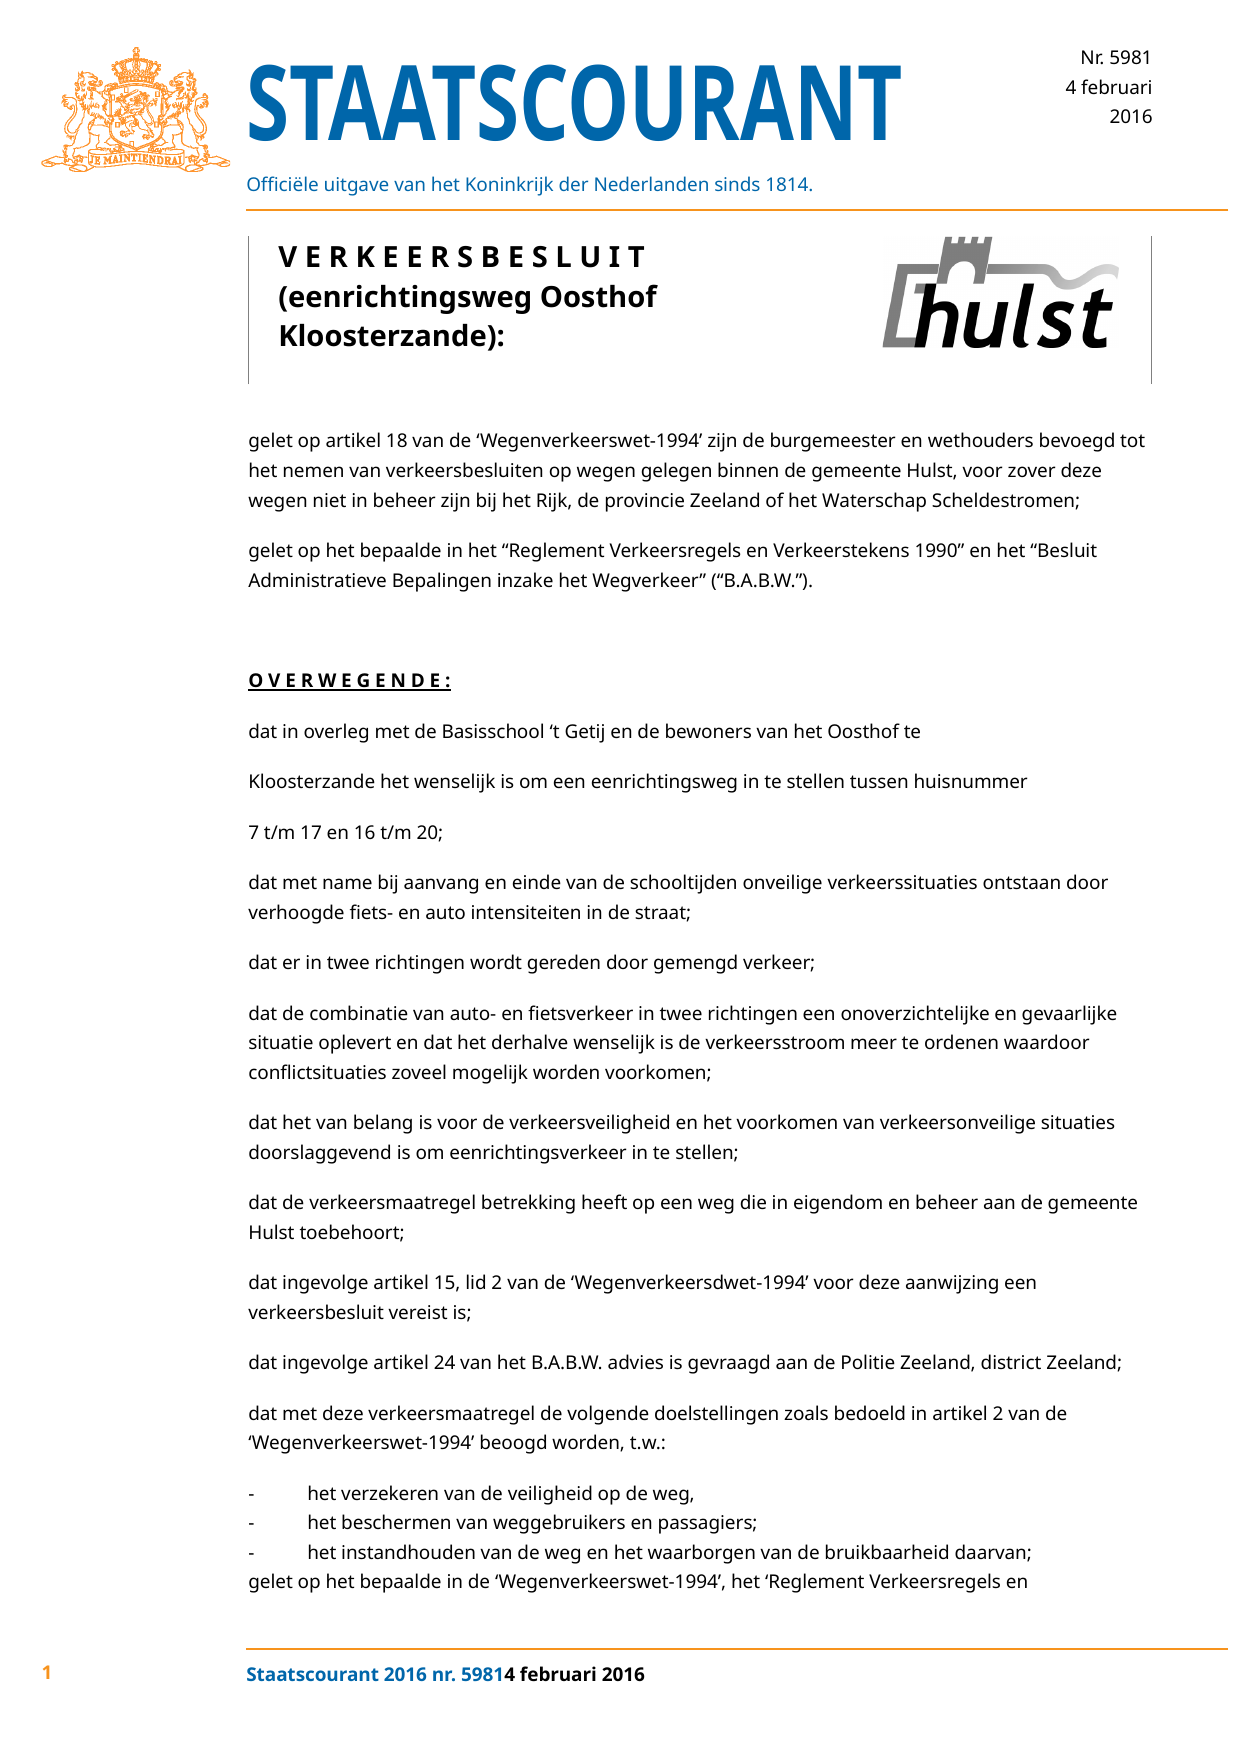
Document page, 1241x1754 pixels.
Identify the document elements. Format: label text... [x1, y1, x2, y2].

text O V E R W E G E N D E : [248, 668, 1152, 693]
text dat het van belang is voor de verkeersveiligheid en het voorkomen van verkeersonveilige situaties doorslaggevend is om eenrichtingsverkeer in te stellen; [248, 1109, 1152, 1164]
text gelet op het bepaalde in de ‘Wegenverkeerswet-1994’, het ‘Reglement Verkeersregels en [248, 1568, 1152, 1594]
text 7 t/m 17 en 16 t/m 20; [248, 819, 1152, 844]
list het verzekeren van de veiligheid op de weg, [248, 1480, 1152, 1505]
picture [41, 47, 231, 172]
list het instandhouden van de weg en het waarborgen van de bruikbaarheid daarvan; [248, 1539, 1152, 1564]
table_header [850, 236, 1151, 384]
text dat de verkeersmaatregel betrekking heeft op een weg die in eigendom en beheer aan de gemeente Hulst toebehoort; [248, 1189, 1152, 1244]
text dat ingevolge artikel 15, lid 2 van de ‘Wegenverkeersdwet-1994’ voor deze aanwijzing een verkeersbesluit vereist is; [248, 1269, 1152, 1324]
list het beschermen van weggebruikers en passagiers; [248, 1509, 1152, 1535]
picture [882, 236, 1119, 348]
text dat ingevolge artikel 24 van het B.A.B.W. advies is gevraagd aan de Politie Zeeland, district Zeeland; [248, 1349, 1152, 1375]
text Kloosterzande het wenselijk is om een eenrichtingsweg in te stellen tussen huisnummer [248, 768, 1152, 794]
text gelet op artikel 18 van de ‘Wegenverkeerswet-1994’ zijn de burgemeester en wethouders bevoegd tot het nemen van verkeersbesluiten op wegen gelegen binnen de gemeente Hulst, voor zover deze wegen niet in beheer zijn bij het Rijk, de provincie Zeeland of het Waterschap Scheldestromen; [248, 428, 1152, 512]
text dat met name bij aanvang en einde van de schooltijden onveilige verkeerssituaties ontstaan door verhoogde fiets- en auto intensiteiten in de straat; [248, 869, 1152, 924]
text dat de combinatie van auto- en fietsverkeer in twee richtingen een onoverzichtelijke en gevaarlijke situatie oplevert en dat het derhalve wenselijk is de verkeersstroom meer te ordenen waardoor conflictsituaties zoveel mogelijk worden voorkomen; [248, 1000, 1152, 1084]
text gelet op het bepaalde in het “Reglement Verkeersregels en Verkeerstekens 1990” en het “Besluit Administratieve Bepalingen inzake het Wegverkeer” (“B.A.B.W.”). [248, 537, 1152, 592]
text dat in overleg met de Basisschool ‘t Getij en de bewoners van het Oosthof te [248, 718, 1152, 744]
text dat er in twee richtingen wordt gereden door gemengd verkeer; [248, 949, 1152, 975]
text dat met deze verkeersmaatregel de volgende doelstellingen zoals bedoeld in artikel 2 van de ‘Wegenverkeerswet-1994’ beoogd worden, t.w.: [248, 1400, 1152, 1455]
table_header V E R K E E R S B E S L U I T (eenrichtingsweg Oosthof Kloosterzande): [249, 236, 850, 384]
